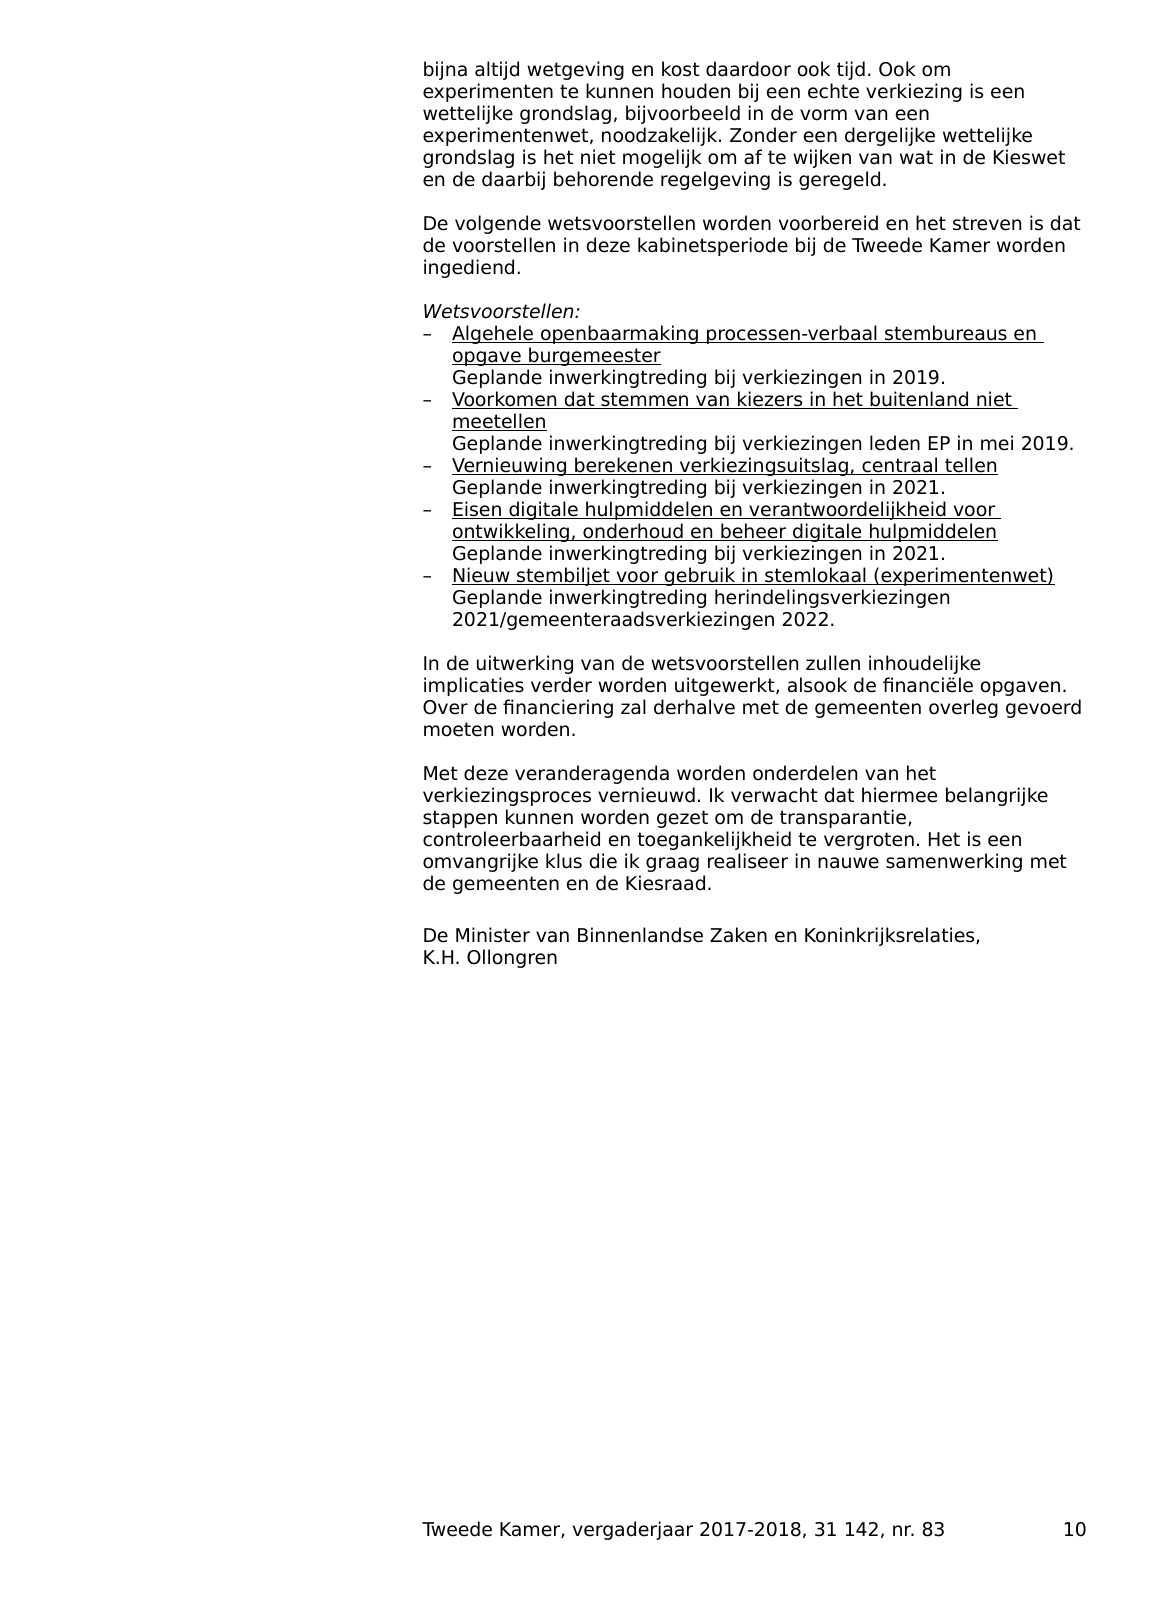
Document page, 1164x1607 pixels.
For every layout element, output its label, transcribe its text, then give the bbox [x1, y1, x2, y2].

text Geplande inwerkingtreding herindelingsverkiezingen 2021/gemeenteraadsverkiezingen 2022. [452, 587, 1087, 631]
text – Eisen digitale hulpmiddelen en verantwoordelijkheid voor ontwikkeling, onderhoud en beheer digitale hulpmiddelen [422, 499, 1087, 543]
text – Voorkomen dat stemmen van kiezers in het buitenland niet meetellen [422, 389, 1087, 433]
text – Algehele openbaarmaking processen-verbaal stembureaus en opgave burgemeester [422, 323, 1087, 367]
text bijna altijd wetgeving en kost daardoor ook tijd. Ook om experimenten te kunnen houden bij een echte verkiezing is een wettelijke grondslag, bijvoorbeeld in de vorm van een experimentenwet, noodzakelijk. Zonder een dergelijke wettelijke grondslag is het niet mogelijk om af te wijken van wat in de Kieswet en de daarbij behorende regelgeving is geregeld. [422, 59, 1087, 191]
text Geplande inwerkingtreding bij verkiezingen in 2019. [452, 367, 1087, 389]
text Geplande inwerkingtreding bij verkiezingen leden EP in mei 2019. [452, 433, 1087, 455]
subtitle Wetsvoorstellen: [422, 301, 1087, 323]
text De volgende wetsvoorstellen worden voorbereid en het streven is dat de voorstellen in deze kabinetsperiode bij de Tweede Kamer worden ingediend. [422, 213, 1087, 279]
text In de uitwerking van de wetsvoorstellen zullen inhoudelijke implicaties verder worden uitgewerkt, alsook de financiële opgaven. Over de financiering zal derhalve met de gemeenten overleg gevoerd moeten worden. [422, 653, 1087, 741]
text Geplande inwerkingtreding bij verkiezingen in 2021. [452, 477, 1087, 499]
text Met deze veranderagenda worden onderdelen van het verkiezingsproces vernieuwd. Ik verwacht dat hiermee belangrijke stappen kunnen worden gezet om de transparantie, controleerbaarheid en toegankelijkheid te vergroten. Het is een omvangrijke klus die ik graag realiseer in nauwe samenwerking met de gemeenten en de Kiesraad. [422, 763, 1087, 895]
text – Vernieuwing berekenen verkiezingsuitslag, centraal tellen [422, 455, 1087, 477]
text Geplande inwerkingtreding bij verkiezingen in 2021. [452, 543, 1087, 565]
text De Minister van Binnenlandse Zaken en Koninkrijksrelaties, K.H. Ollongren [422, 925, 1087, 969]
text – Nieuw stembiljet voor gebruik in stemlokaal (experimentenwet) [422, 565, 1087, 587]
